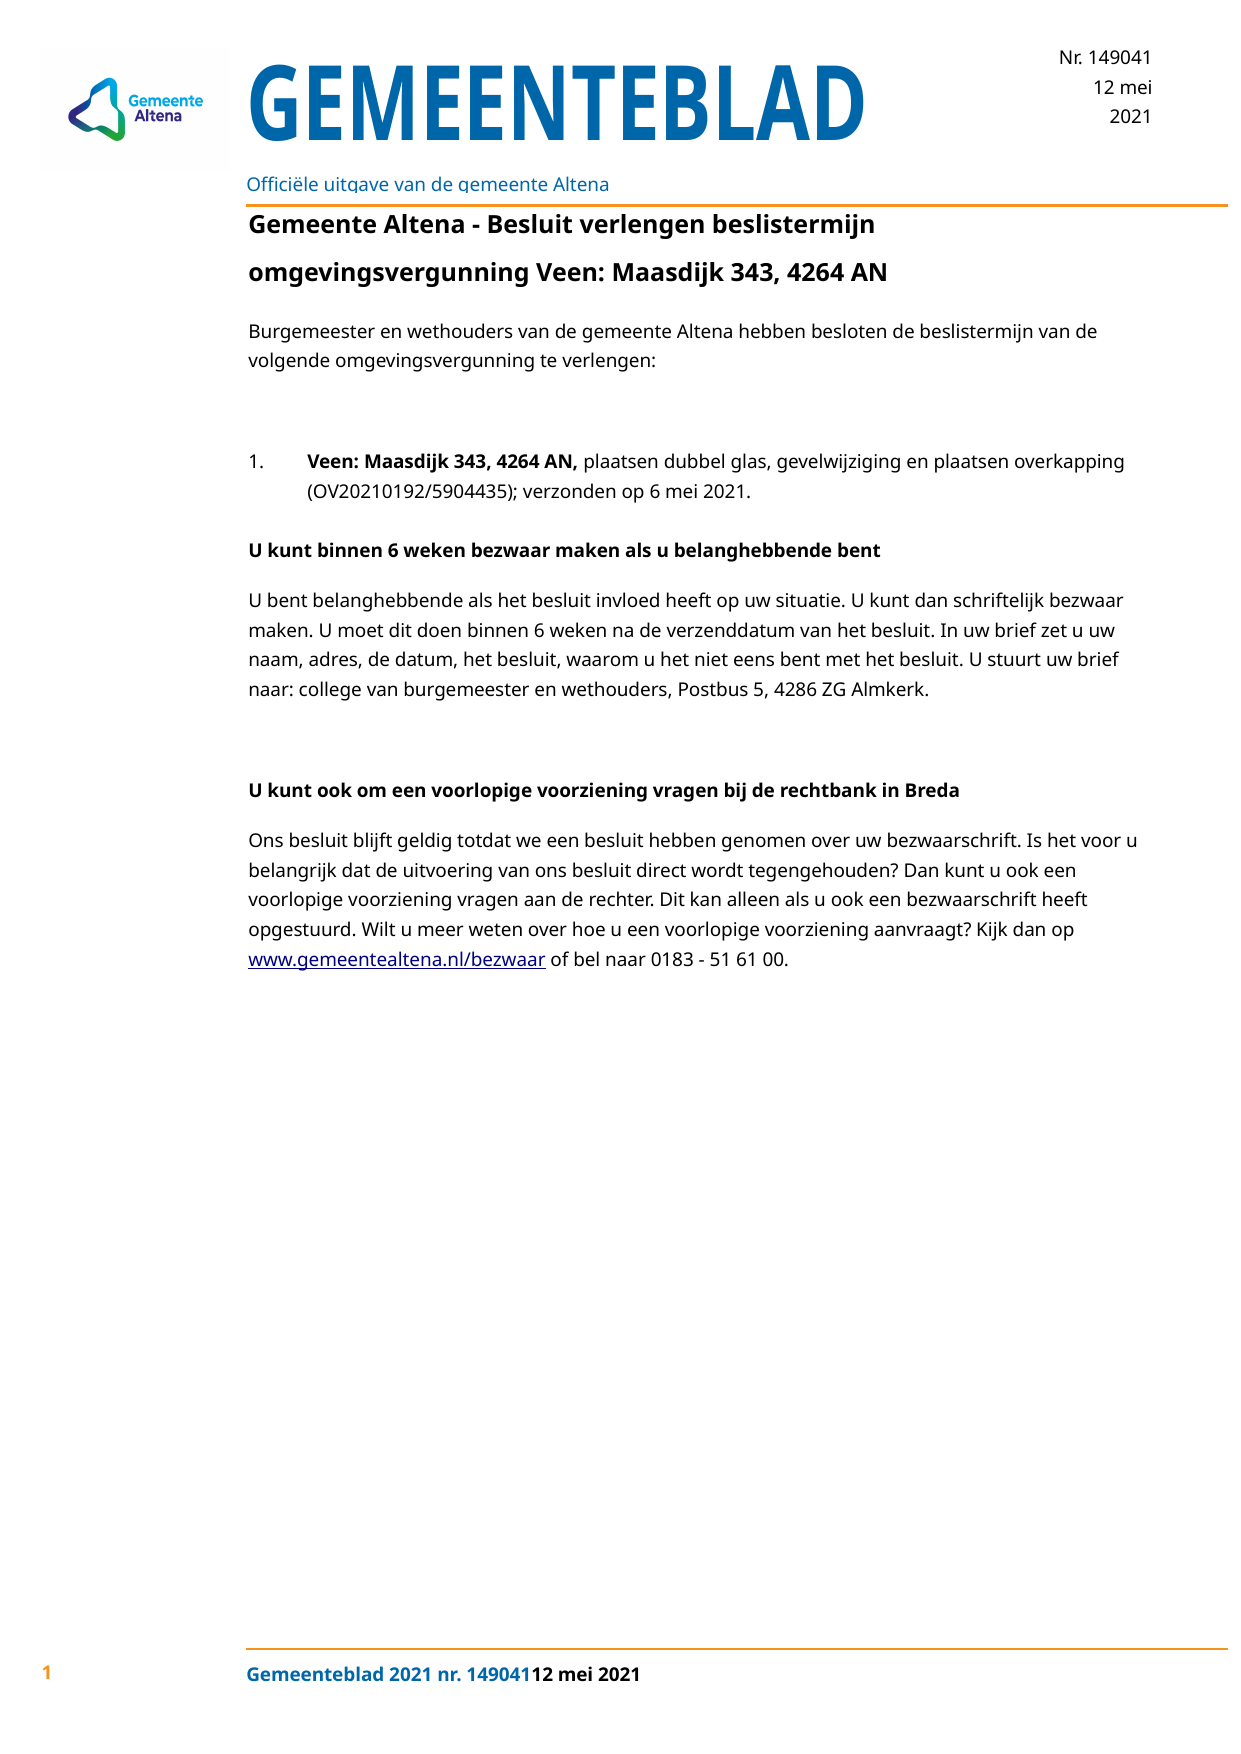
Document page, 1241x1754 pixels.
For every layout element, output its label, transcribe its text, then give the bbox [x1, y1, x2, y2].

text Burgemeester en wethouders van de gemeente Altena hebben besloten de beslistermijn van de volgende omgevingsvergunning te verlengen: [248, 318, 1152, 373]
text U bent belanghebbende als het besluit invloed heeft op uw situatie. U kunt dan schriftelijk bezwaar maken. U moet dit doen binnen 6 weken na de verzenddatum van het besluit. In uw brief zet u uw naam, adres, de datum, het besluit, waarom u het niet eens bent met het besluit. U stuurt uw brief naar: college van burgemeester en wethouders, Postbus 5, 4286 ZG Almkerk. [248, 587, 1152, 702]
picture [41, 47, 231, 172]
text U kunt binnen 6 weken bezwaar maken als u belanghebbende bent [248, 537, 1152, 563]
text Ons besluit blijft geldig totdat we een besluit hebben genomen over uw bezwaarschrift. Is het voor u belangrijk dat de uitvoering van ons besluit direct wordt tegengehouden? Dan kunt u ook een voorlopige voorziening vragen aan de rechter. Dit kan alleen als u ook een bezwaarschrift heeft opgestuurd. Wilt u meer weten over hoe u een voorlopige voorziening aanvraagt? Kijk dan op www.gemeentealtena.nl/bezwaar of bel naar 0183 - 51 61 00. [248, 827, 1152, 972]
list Veen: Maasdijk 343, 4264 AN, plaatsen dubbel glas, gevelwijziging en plaatsen overkapping (OV20210192/5904435); verzonden op 6 mei 2021. [248, 448, 1152, 504]
text Gemeente Altena - Besluit verlengen beslistermijn omgevingsvergunning Veen: Maasdijk 343, 4264 AN [248, 207, 1152, 288]
text U kunt ook om een voorlopige voorziening vragen bij de rechtbank in Breda [248, 777, 1152, 803]
